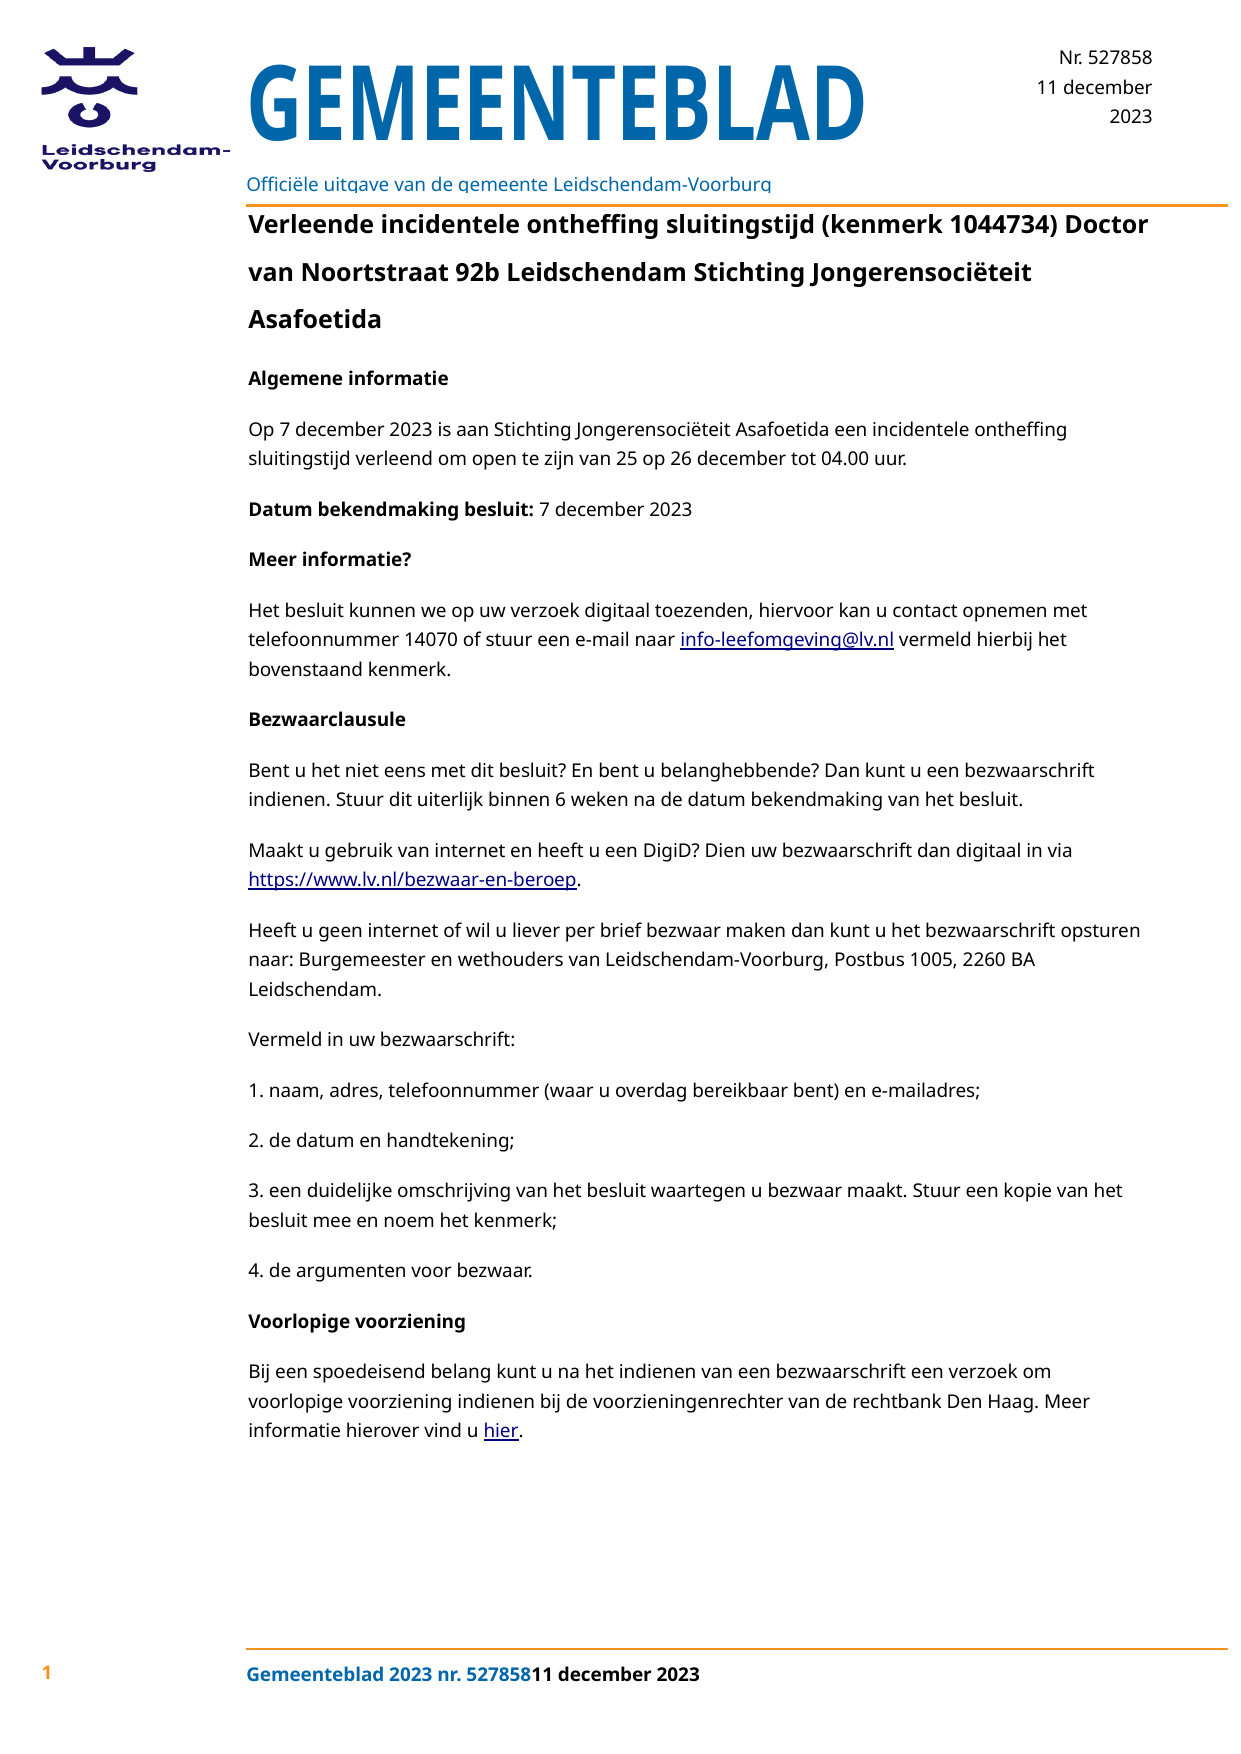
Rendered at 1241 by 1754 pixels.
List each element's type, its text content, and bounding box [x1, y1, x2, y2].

text 4. de argumenten voor bezwaar. [248, 1258, 1152, 1283]
text Heeft u geen internet of wil u liever per brief bezwaar maken dan kunt u het bezwaarschrift opsturen naar: Burgemeester en wethouders van Leidschendam-Voorburg, Postbus 1005, 2260 BA Leidschendam. [248, 917, 1152, 1002]
text Meer informatie? [248, 546, 1152, 572]
text Het besluit kunnen we op uw verzoek digitaal toezenden, hiervoor kan u contact opnemen met telefoonnummer 14070 of stuur een e-mail naar info-leefomgeving@lv.nl vermeld hierbij het bovenstaand kenmerk. [248, 597, 1152, 682]
text Bezwaarclausule [248, 706, 1152, 732]
text 3. een duidelijke omschrijving van het besluit waartegen u bezwaar maakt. Stuur een kopie van het besluit mee en noem het kenmerk; [248, 1178, 1152, 1233]
text Verleende incidentele ontheffing sluitingstijd (kenmerk 1044734) Doctor van Noortstraat 92b Leidschendam Stichting Jongerensociëteit Asafoetida [248, 207, 1152, 336]
text 1. naam, adres, telefoonnummer (waar u overdag bereikbaar bent) en e-mailadres; [248, 1077, 1152, 1102]
text Op 7 december 2023 is aan Stichting Jongerensociëteit Asafoetida een incidentele ontheffing sluitingstijd verleend om open te zijn van 25 op 26 december tot 04.00 uur. [248, 416, 1152, 471]
text Vermeld in uw bezwaarschrift: [248, 1026, 1152, 1052]
text Algemene informatie [248, 366, 1152, 391]
text Voorlopige voorziening [248, 1308, 1152, 1334]
text 2. de datum en handtekening; [248, 1127, 1152, 1153]
text Datum bekendmaking besluit: 7 december 2023 [248, 496, 1152, 522]
text Bent u het niet eens met dit besluit? En bent u belanghebbende? Dan kunt u een bezwaarschrift indienen. Stuur dit uiterlijk binnen 6 weken na de datum bekendmaking van het besluit. [248, 757, 1152, 812]
text Maakt u gebruik van internet en heeft u een DigiD? Dien uw bezwaarschrift dan digitaal in via https://www.lv.nl/bezwaar-en-beroep. [248, 837, 1152, 892]
text Bij een spoedeisend belang kunt u na het indienen van een bezwaarschrift een verzoek om voorlopige voorziening indienen bij de voorzieningenrechter van de rechtbank Den Haag. Meer informatie hierover vind u hier. [248, 1358, 1152, 1443]
picture [41, 47, 231, 172]
